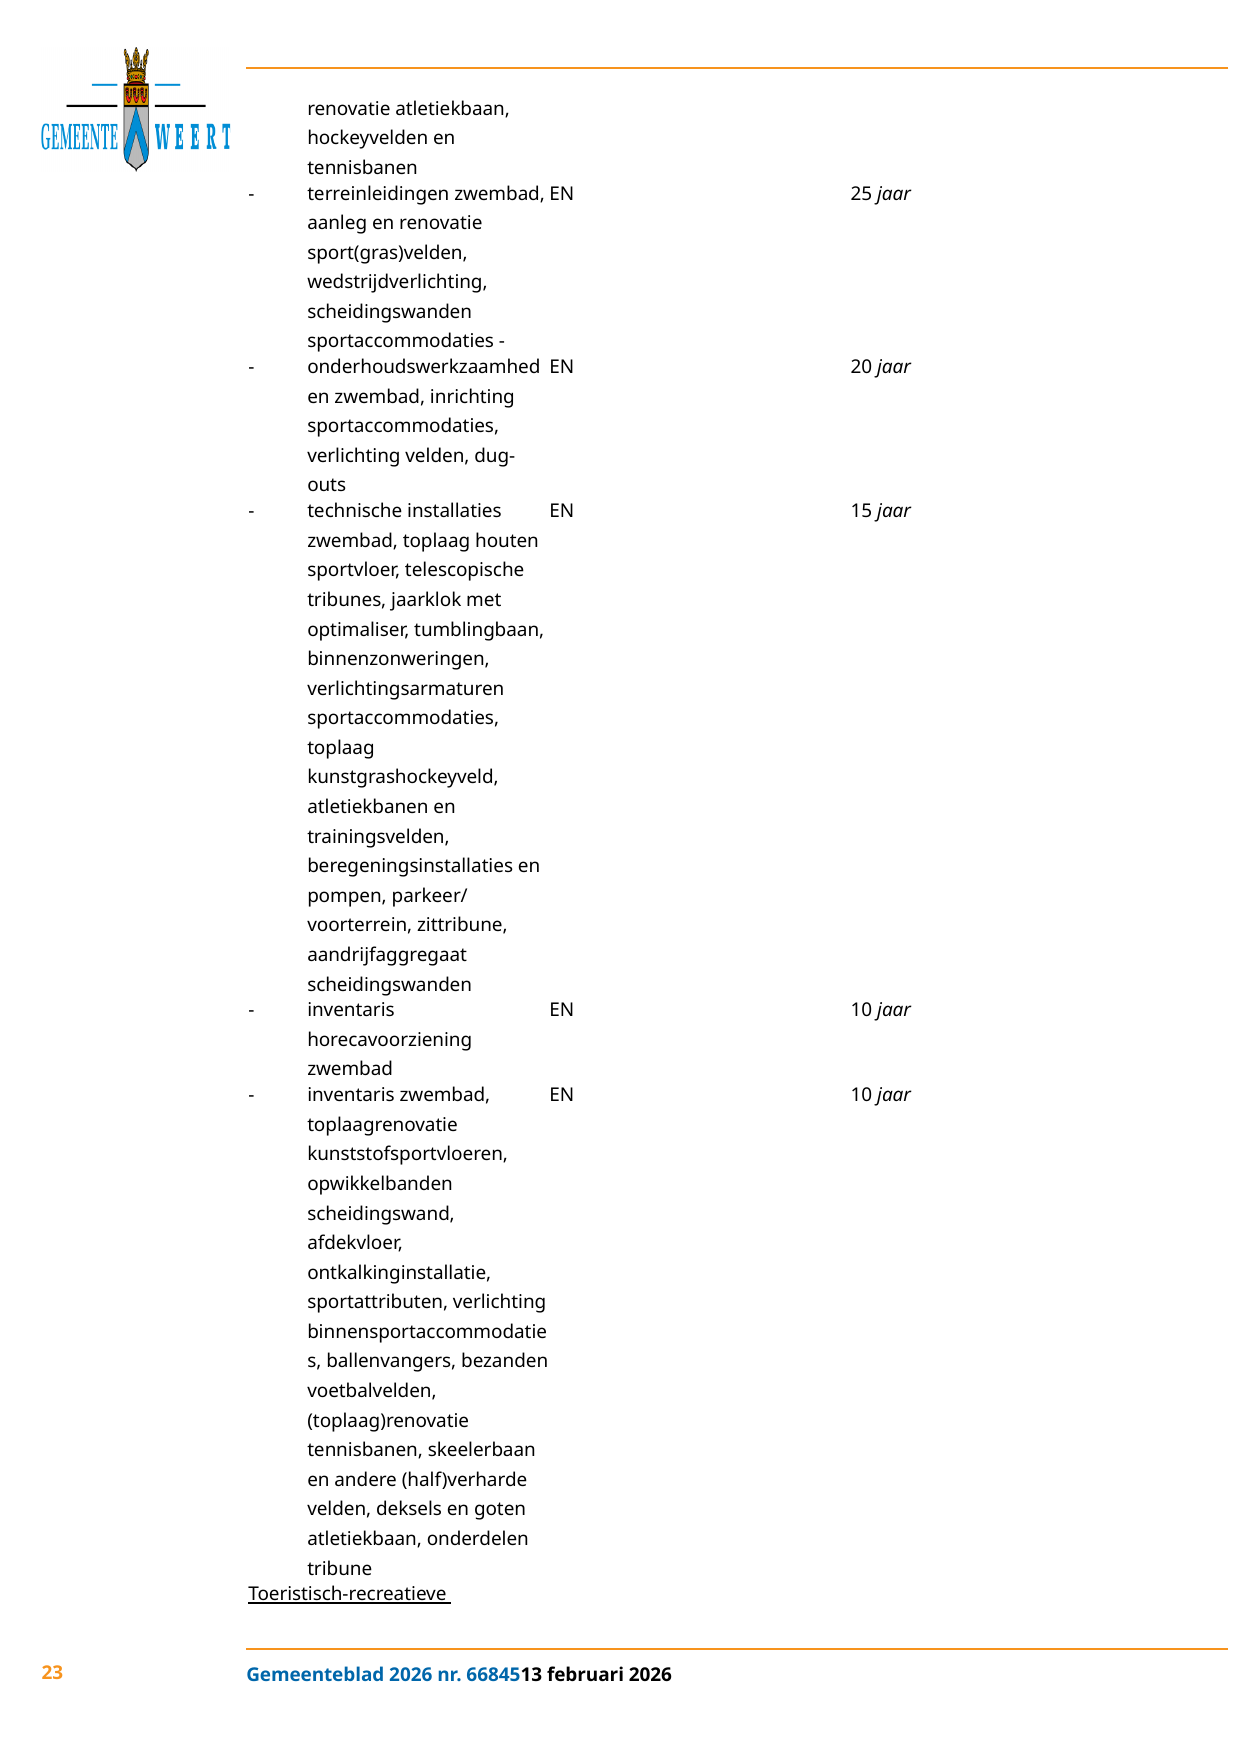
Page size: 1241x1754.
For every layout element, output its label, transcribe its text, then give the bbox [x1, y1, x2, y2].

table_cell terreinleidingen zwembad, aanleg en renovatie sport(gras)velden, wedstrijdverlichting, scheidingswanden sportaccommodaties - [248, 180, 549, 353]
table_cell 10 jaar [850, 996, 1152, 1081]
table_cell inventaris horecavoorziening zwembad [248, 996, 549, 1081]
table_cell [549, 1580, 850, 1606]
table_cell [549, 95, 850, 180]
table_cell onderhoudswerkzaamheden zwembad, inrichting sportaccommodaties, verlichting velden, dug-outs [248, 353, 549, 497]
table_cell EN [549, 1081, 850, 1580]
picture [41, 47, 231, 172]
table_cell 20 jaar [850, 353, 1152, 497]
table_cell Toeristisch-recreatieve [248, 1580, 549, 1606]
table_cell renovatie atletiekbaan, hockeyvelden en tennisbanen [248, 95, 549, 180]
table_cell technische installaties zwembad, toplaag houten sportvloer, telescopische tribunes, jaarklok met optimaliser, tumblingbaan, binnenzonweringen, verlichtingsarmaturen sportaccommodaties, toplaag kunstgrashockeyveld, atletiekbanen en trainingsvelden, beregeningsinstallaties en pompen, parkeer/ voorterrein, zittribune, aandrijfaggregaat scheidingswanden [248, 498, 549, 996]
table_cell inventaris zwembad, toplaagrenovatie kunststofsportvloeren, opwikkelbanden scheidingswand, afdekvloer, ontkalkinginstallatie, sportattributen, verlichting binnensportaccommodaties, ballenvangers, bezanden voetbalvelden, (toplaag)renovatie tennisbanen, skeelerbaan en andere (half)verharde velden, deksels en goten atletiekbaan, onderdelen tribune [248, 1081, 549, 1580]
table_cell 10 jaar [850, 1081, 1152, 1580]
table_cell EN [549, 180, 850, 353]
table_cell EN [549, 498, 850, 996]
table_cell EN [549, 353, 850, 497]
table_cell 15 jaar [850, 498, 1152, 996]
table_cell EN [549, 996, 850, 1081]
table_cell [850, 95, 1152, 180]
table_cell [850, 1580, 1152, 1606]
table_cell 25 jaar [850, 180, 1152, 353]
